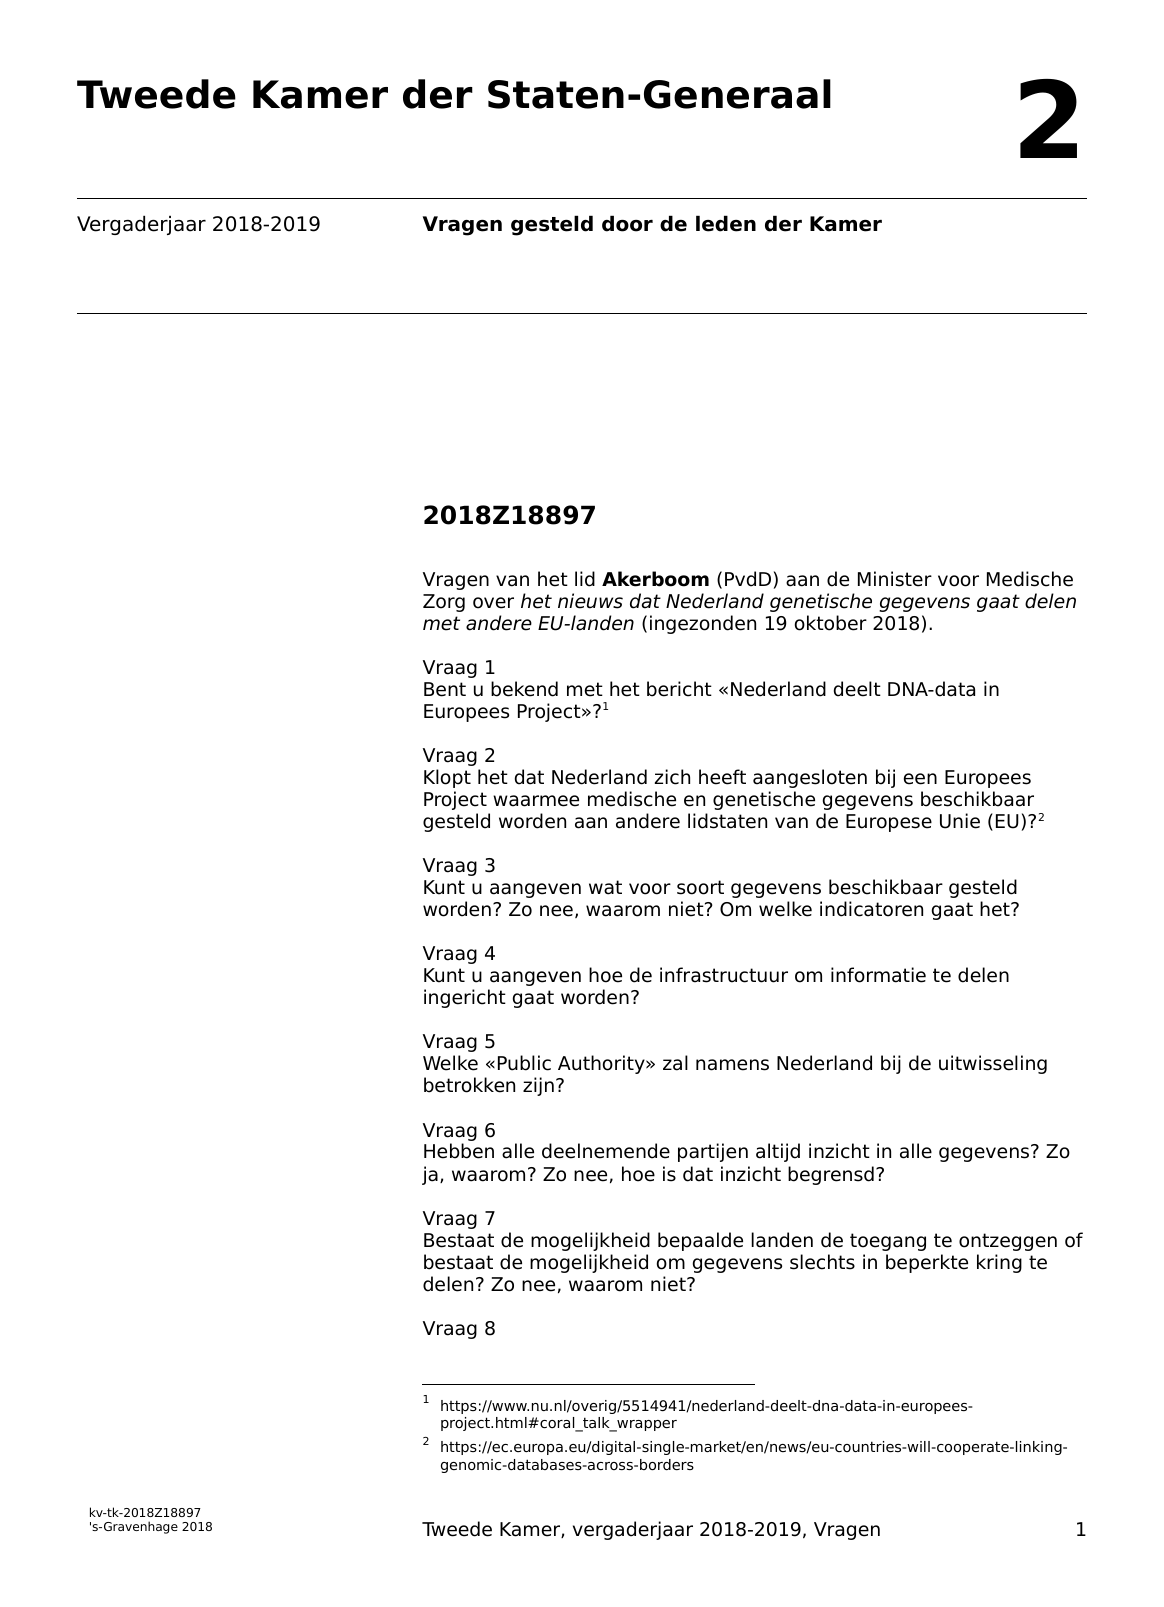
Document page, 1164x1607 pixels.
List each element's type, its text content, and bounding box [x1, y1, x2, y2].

text Kunt u aangeven wat voor soort gegevens beschikbaar gesteld worden? Zo nee, waarom niet? Om welke indicatoren gaat het? [422, 877, 1087, 921]
text Vraag 6 [422, 1119, 1087, 1141]
text Klopt het dat Nederland zich heeft aangesloten bij een Europees Project waarmee medische en genetische gegevens beschikbaar gesteld worden aan andere lidstaten van de Europese Unie (EU)? [422, 767, 1087, 833]
text https://ec.europa.eu/digital-single-market/en/news/eu-countries-will-cooperate-linking-genomic-databases-across-borders [422, 1435, 1087, 1474]
text Bestaat de mogelijkheid bepaalde landen de toegang te ontzeggen of bestaat de mogelijkheid om gegevens slechts in beperkte kring te delen? Zo nee, waarom niet? [422, 1229, 1087, 1296]
table_header Tweede Kamer der Staten-Generaal [77, 59, 886, 198]
table_cell Vragen gesteld door de leden der Kamer [422, 199, 1087, 313]
text kv-tk-2018Z18897 [88, 1506, 323, 1520]
text 's-Gravenhage 2018 [88, 1520, 323, 1534]
text Vraag 4 [422, 943, 1087, 965]
text Vraag 7 [422, 1208, 1087, 1229]
text Vraag 8 [422, 1318, 1087, 1340]
text Kunt u aangeven hoe de infrastructuur om informatie te delen ingericht gaat worden? [422, 965, 1087, 1009]
text 2018Z18897 [422, 501, 1087, 531]
text Vraag 2 [422, 745, 1087, 767]
text Vraag 1 [422, 657, 1087, 679]
text Welke «Public Authority» zal namens Nederland bij de uitwisseling betrokken zijn? [422, 1053, 1087, 1097]
text Hebben alle deelnemende partijen altijd inzicht in alle gegevens? Zo ja, waarom? Zo nee, hoe is dat inzicht begrensd? [422, 1141, 1087, 1185]
text Bent u bekend met het bericht «Nederland deelt DNA-data in Europees Project»? [422, 679, 1087, 723]
table_header 2 [886, 59, 1087, 198]
text Vraag 5 [422, 1031, 1087, 1053]
text https://www.nu.nl/overig/5514941/nederland-deelt-dna-data-in-europees-project.html#coral_talk_wrapper [422, 1393, 1087, 1432]
table_cell Vergaderjaar 2018-2019 [77, 199, 422, 313]
text Vraag 3 [422, 855, 1087, 877]
text Vragen van het lid Akerboom (PvdD) aan de Minister voor Medische Zorg over het nieuws dat Nederland genetische gegevens gaat delen met andere EU-landen (ingezonden 19 oktober 2018). [422, 569, 1087, 635]
